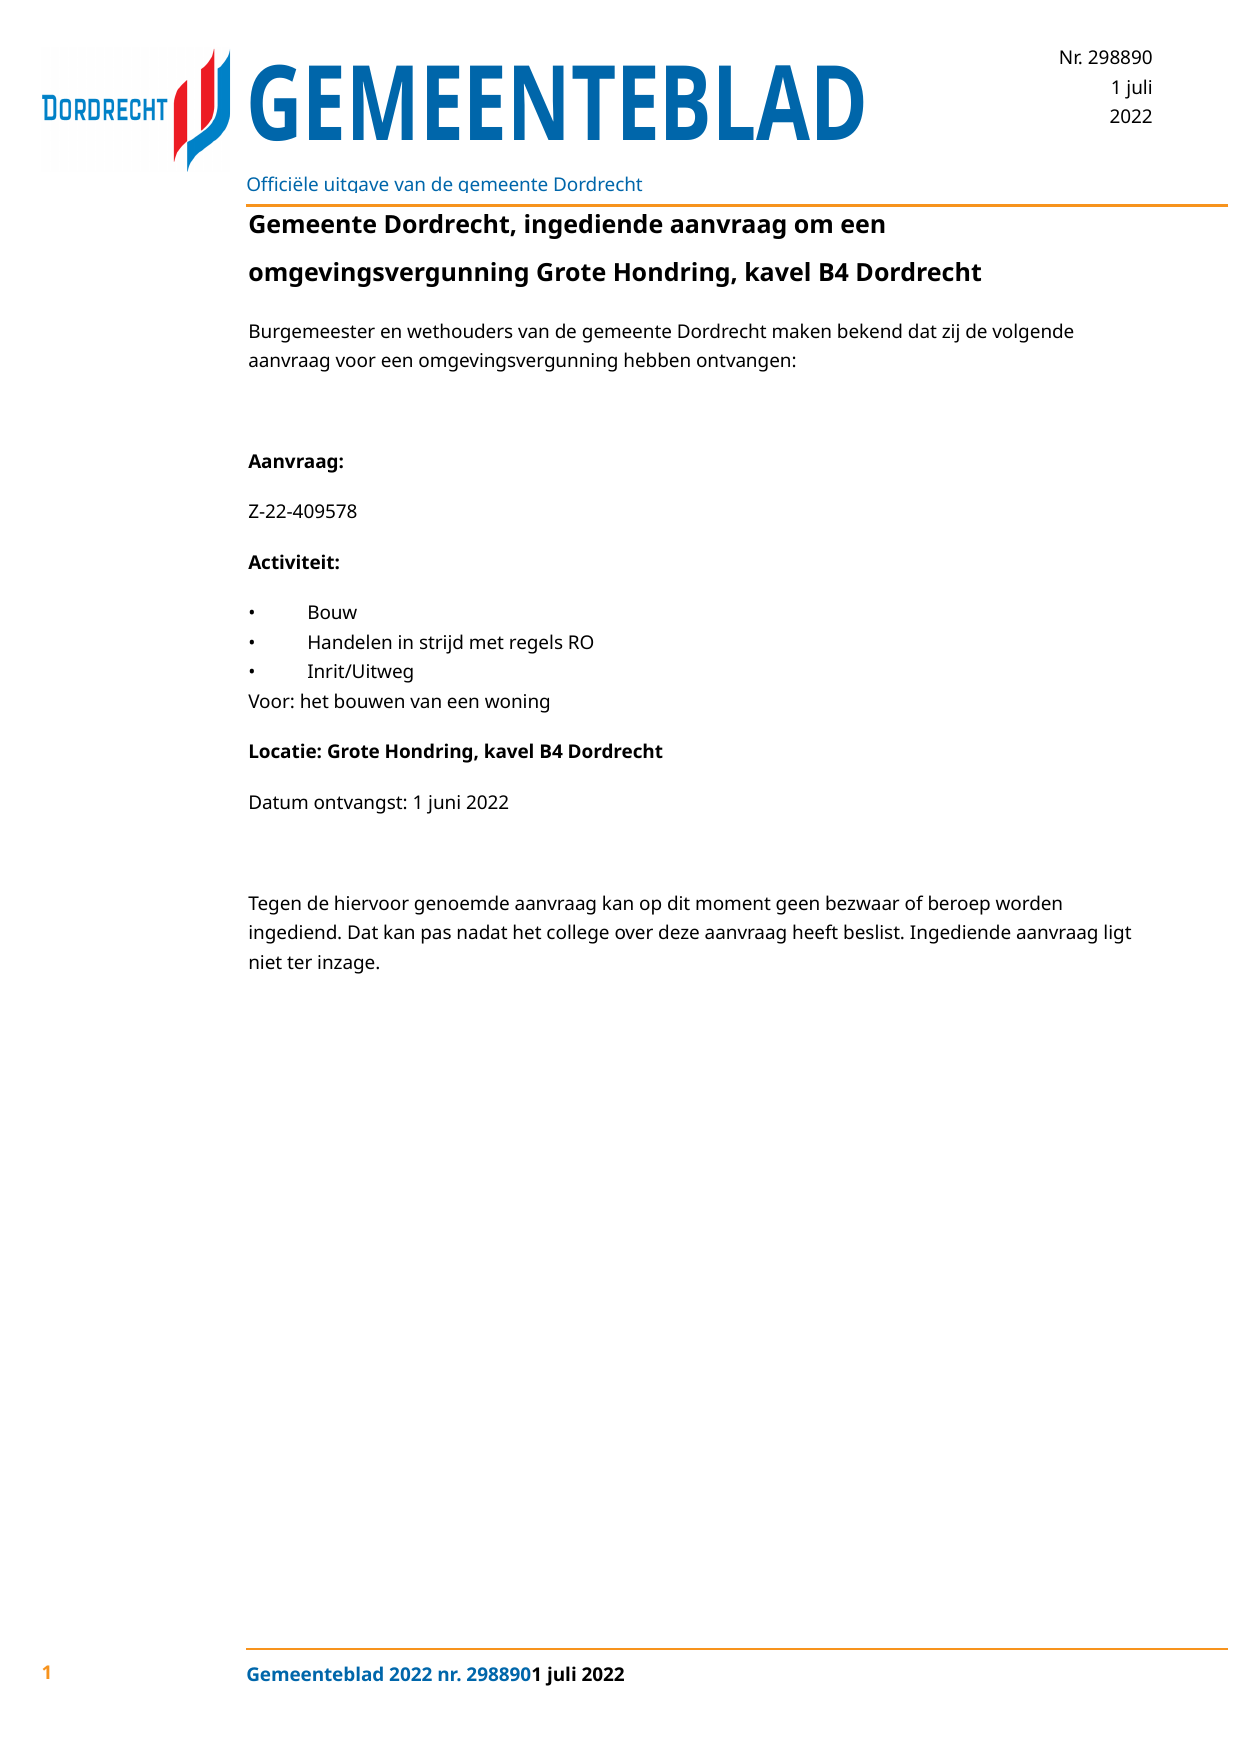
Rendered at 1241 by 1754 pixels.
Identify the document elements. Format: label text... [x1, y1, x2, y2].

text Locatie: Grote Hondring, kavel B4 Dordrecht [248, 739, 1152, 764]
list Bouw [248, 599, 1152, 625]
text Voor: het bouwen van een woning [248, 688, 1152, 714]
text Datum ontvangst: 1 juni 2022 [248, 789, 1152, 815]
list Handelen in strijd met regels RO [248, 629, 1152, 655]
text Aanvraag: [248, 448, 1152, 474]
text Burgemeester en wethouders van de gemeente Dordrecht maken bekend dat zij de volgende aanvraag voor een omgevingsvergunning hebben ontvangen: [248, 318, 1152, 373]
text Activiteit: [248, 549, 1152, 575]
list Inrit/Uitweg [248, 659, 1152, 684]
text Tegen de hiervoor genoemde aanvraag kan op dit moment geen bezwaar of beroep worden ingediend. Dat kan pas nadat het college over deze aanvraag heeft beslist. Ingediende aanvraag ligt niet ter inzage. [248, 890, 1152, 975]
picture [41, 47, 231, 172]
text Z-22-409578 [248, 499, 1152, 524]
text Gemeente Dordrecht, ingediende aanvraag om een omgevingsvergunning Grote Hondring, kavel B4 Dordrecht [248, 207, 1152, 288]
